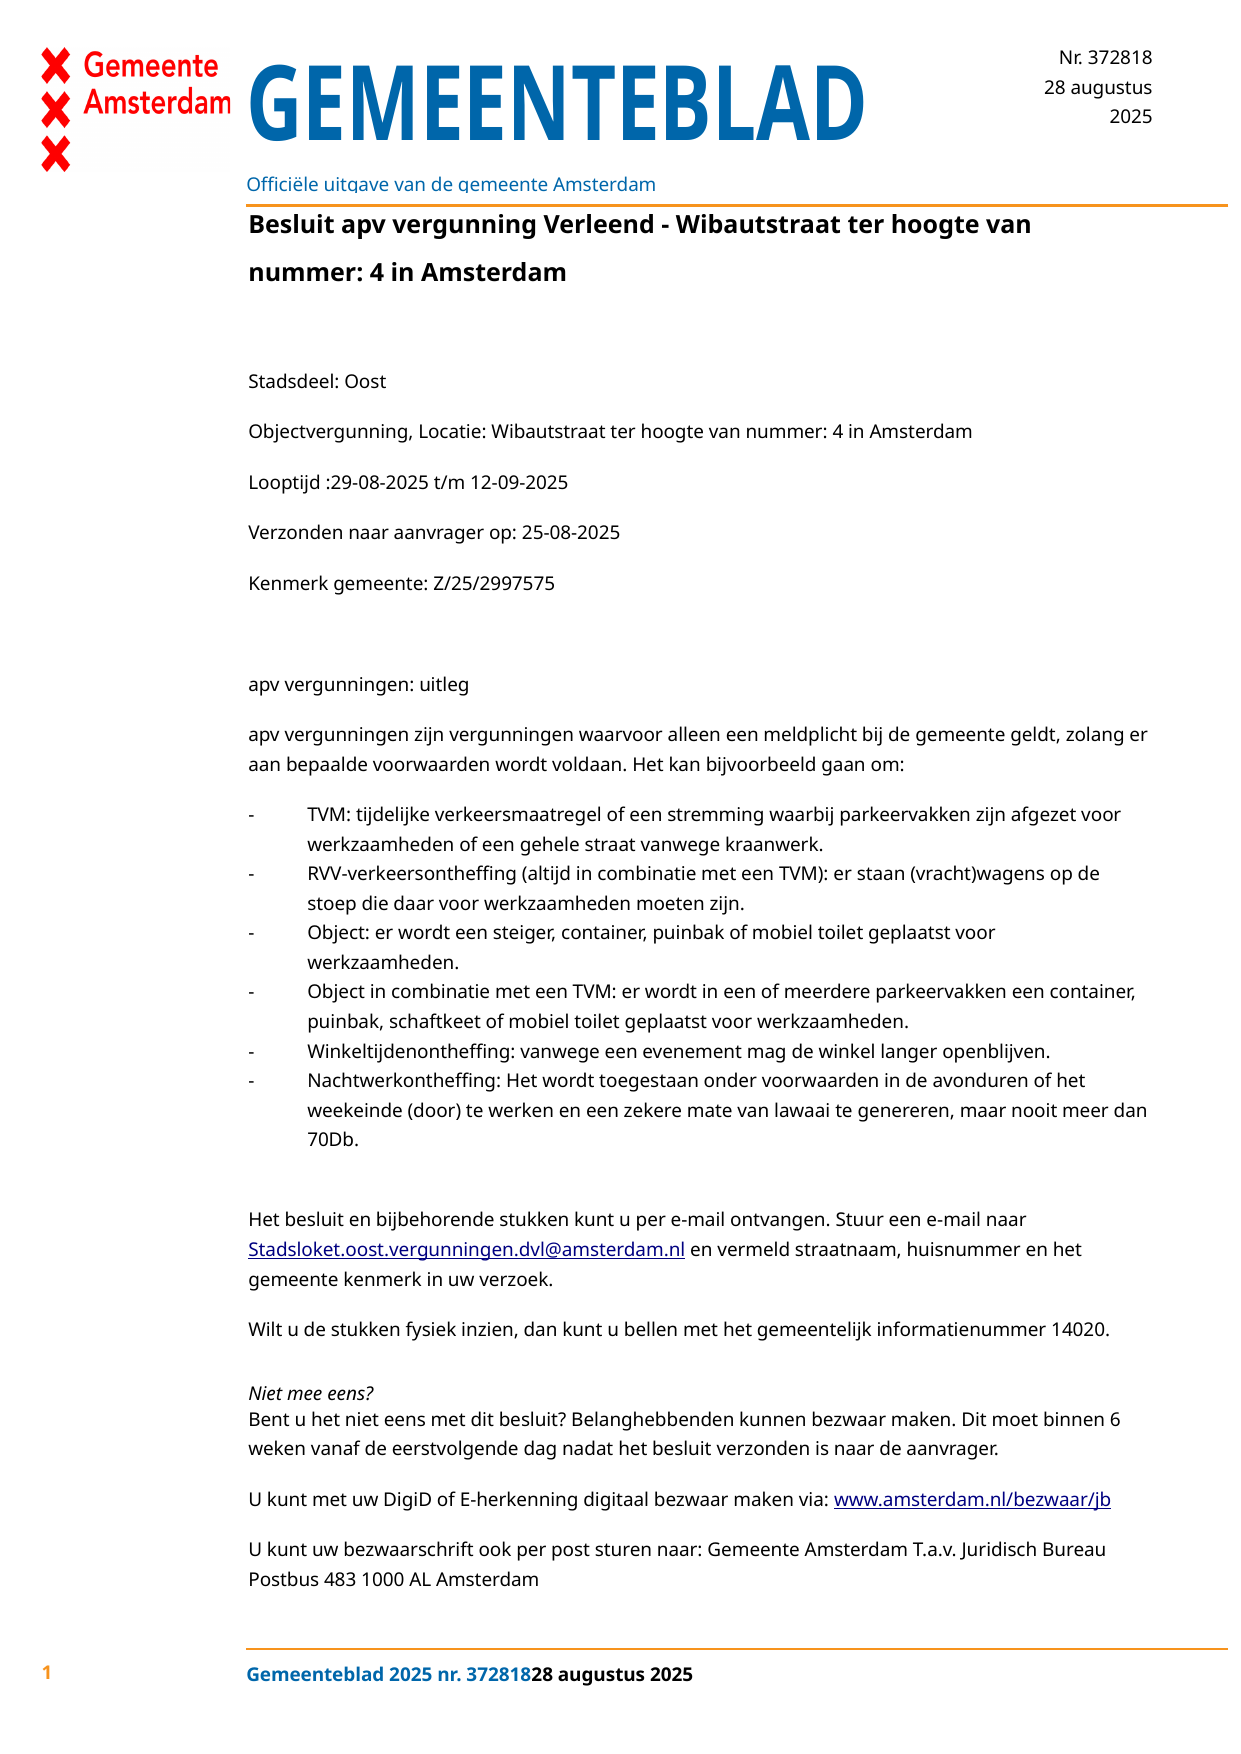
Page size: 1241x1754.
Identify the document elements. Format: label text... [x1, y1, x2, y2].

list Winkeltijdenontheffing: vanwege een evenement mag de winkel langer openblijven. [248, 1038, 1152, 1064]
text apv vergunningen: uitleg [248, 671, 1152, 697]
list Nachtwerkontheffing: Het wordt toegestaan onder voorwaarden in de avonduren of het weekeinde (door) te werken en een zekere mate van lawaai te genereren, maar nooit meer dan 70Db. [248, 1067, 1152, 1152]
text Niet mee eens? [248, 1380, 1152, 1406]
list Object in combinatie met een TVM: er wordt in een of meerdere parkeervakken een container, puinbak, schaftkeet of mobiel toilet geplaatst voor werkzaamheden. [248, 979, 1152, 1034]
list TVM: tijdelijke verkeersmaatregel of een stremming waarbij parkeervakken zijn afgezet voor werkzaamheden of een gehele straat vanwege kraanwerk. [248, 801, 1152, 857]
text Kenmerk gemeente: Z/25/2997575 [248, 570, 1152, 596]
list RVV-verkeersontheffing (altijd in combinatie met een TVM): er staan (vracht)wagens op de stoep die daar voor werkzaamheden moeten zijn. [248, 860, 1152, 916]
text Stadsdeel: Oost [248, 368, 1152, 394]
text Bent u het niet eens met dit besluit? Belanghebbenden kunnen bezwaar maken. Dit moet binnen 6 weken vanaf de eerstvolgende dag nadat het besluit verzonden is naar de aanvrager. [248, 1406, 1152, 1461]
text U kunt met uw DigiD of E-herkenning digitaal bezwaar maken via: www.amsterdam.nl/bezwaar/jb [248, 1486, 1152, 1512]
text Verzonden naar aanvrager op: 25-08-2025 [248, 519, 1152, 545]
list Object: er wordt een steiger, container, puinbak of mobiel toilet geplaatst voor werkzaamheden. [248, 919, 1152, 975]
text Objectvergunning, Locatie: Wibautstraat ter hoogte van nummer: 4 in Amsterdam [248, 419, 1152, 444]
picture [41, 47, 231, 172]
text Wilt u de stukken fysiek inzien, dan kunt u bellen met het gemeentelijk informatienummer 14020. [248, 1316, 1152, 1342]
text Besluit apv vergunning Verleend - Wibautstraat ter hoogte van nummer: 4 in Amsterdam [248, 207, 1152, 288]
text Looptijd :29-08-2025 t/m 12-09-2025 [248, 469, 1152, 495]
text U kunt uw bezwaarschrift ook per post sturen naar: Gemeente Amsterdam T.a.v. Juridisch Bureau Postbus 483 1000 AL Amsterdam [248, 1536, 1152, 1592]
text Het besluit en bijbehorende stukken kunt u per e-mail ontvangen. Stuur een e-mail naar Stadsloket.oost.vergunningen.dvl@amsterdam.nl en vermeld straatnaam, huisnummer en het gemeente kenmerk in uw verzoek. [248, 1207, 1152, 1292]
text apv vergunningen zijn vergunningen waarvoor alleen een meldplicht bij de gemeente geldt, zolang er aan bepaalde voorwaarden wordt voldaan. Het kan bijvoorbeeld gaan om: [248, 721, 1152, 777]
